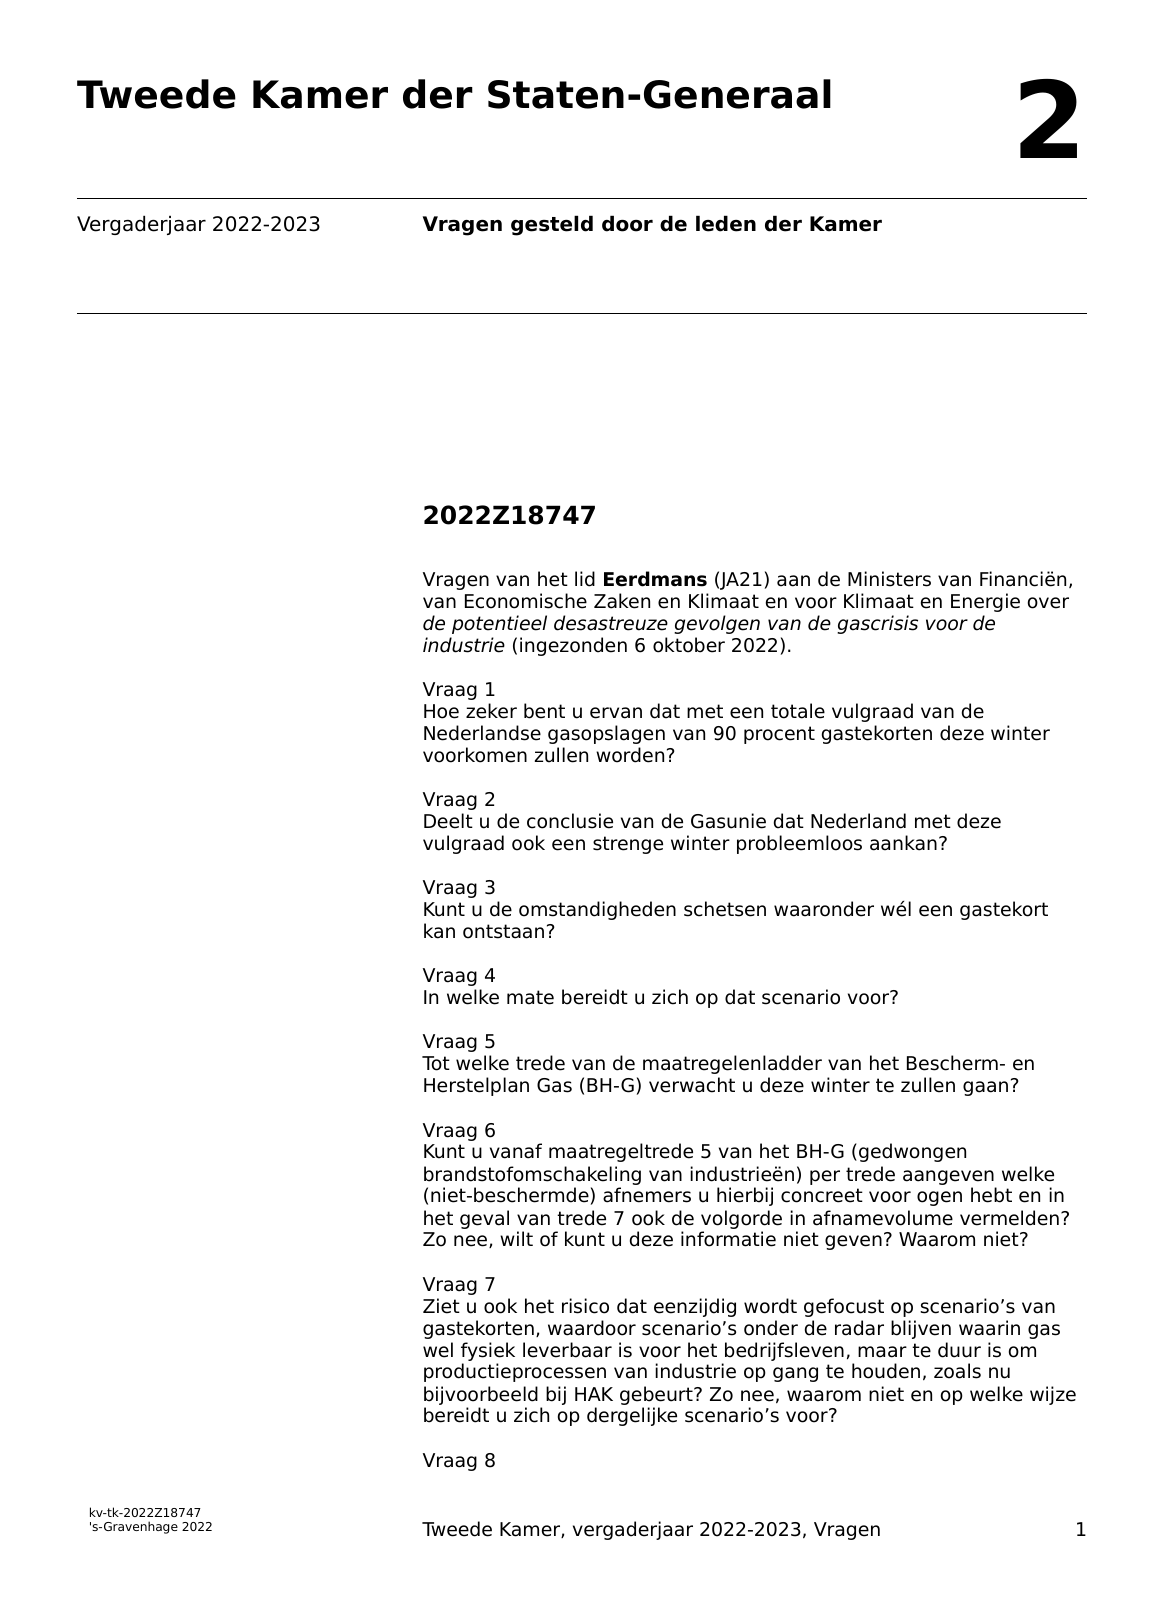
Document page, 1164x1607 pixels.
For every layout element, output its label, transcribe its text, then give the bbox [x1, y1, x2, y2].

text Vraag 8 [422, 1449, 1087, 1472]
text kv-tk-2022Z18747 [88, 1506, 323, 1520]
table_header Tweede Kamer der Staten-Generaal [77, 59, 886, 198]
table_cell Vragen gesteld door de leden der Kamer [422, 199, 1087, 313]
table_header 2 [886, 59, 1087, 198]
text Vragen van het lid Eerdmans (JA21) aan de Ministers van Financiën, van Economische Zaken en Klimaat en voor Klimaat en Energie over de potentieel desastreuze gevolgen van de gascrisis voor de industrie (ingezonden 6 oktober 2022). [422, 569, 1087, 657]
text Vraag 7 [422, 1273, 1087, 1296]
text Vraag 1 [422, 679, 1087, 701]
text 's-Gravenhage 2022 [88, 1520, 323, 1534]
text 2022Z18747 [422, 501, 1087, 531]
text Ziet u ook het risico dat eenzijdig wordt gefocust op scenario’s van gastekorten, waardoor scenario’s onder de radar blijven waarin gas wel fysiek leverbaar is voor het bedrijfsleven, maar te duur is om productieprocessen van industrie op gang te houden, zoals nu bijvoorbeeld bij HAK gebeurt? Zo nee, waarom niet en op welke wijze bereidt u zich op dergelijke scenario’s voor? [422, 1296, 1087, 1427]
text Vraag 4 [422, 965, 1087, 987]
text Kunt u de omstandigheden schetsen waaronder wél een gastekort kan ontstaan? [422, 899, 1087, 943]
text Deelt u de conclusie van de Gasunie dat Nederland met deze vulgraad ook een strenge winter probleemloos aankan? [422, 811, 1087, 855]
table_cell Vergaderjaar 2022-2023 [77, 199, 422, 313]
text Hoe zeker bent u ervan dat met een totale vulgraad van de Nederlandse gasopslagen van 90 procent gastekorten deze winter voorkomen zullen worden? [422, 701, 1087, 767]
text Vraag 5 [422, 1031, 1087, 1053]
text In welke mate bereidt u zich op dat scenario voor? [422, 987, 1087, 1009]
text Vraag 2 [422, 789, 1087, 811]
text Vraag 6 [422, 1119, 1087, 1141]
text Tot welke trede van de maatregelenladder van het Bescherm- en Herstelplan Gas (BH-G) verwacht u deze winter te zullen gaan? [422, 1053, 1087, 1097]
text Kunt u vanaf maatregeltrede 5 van het BH-G (gedwongen brandstofomschakeling van industrieën) per trede aangeven welke (niet-beschermde) afnemers u hierbij concreet voor ogen hebt en in het geval van trede 7 ook de volgorde in afnamevolume vermelden? Zo nee, wilt of kunt u deze informatie niet geven? Waarom niet? [422, 1141, 1087, 1251]
text Vraag 3 [422, 877, 1087, 899]
